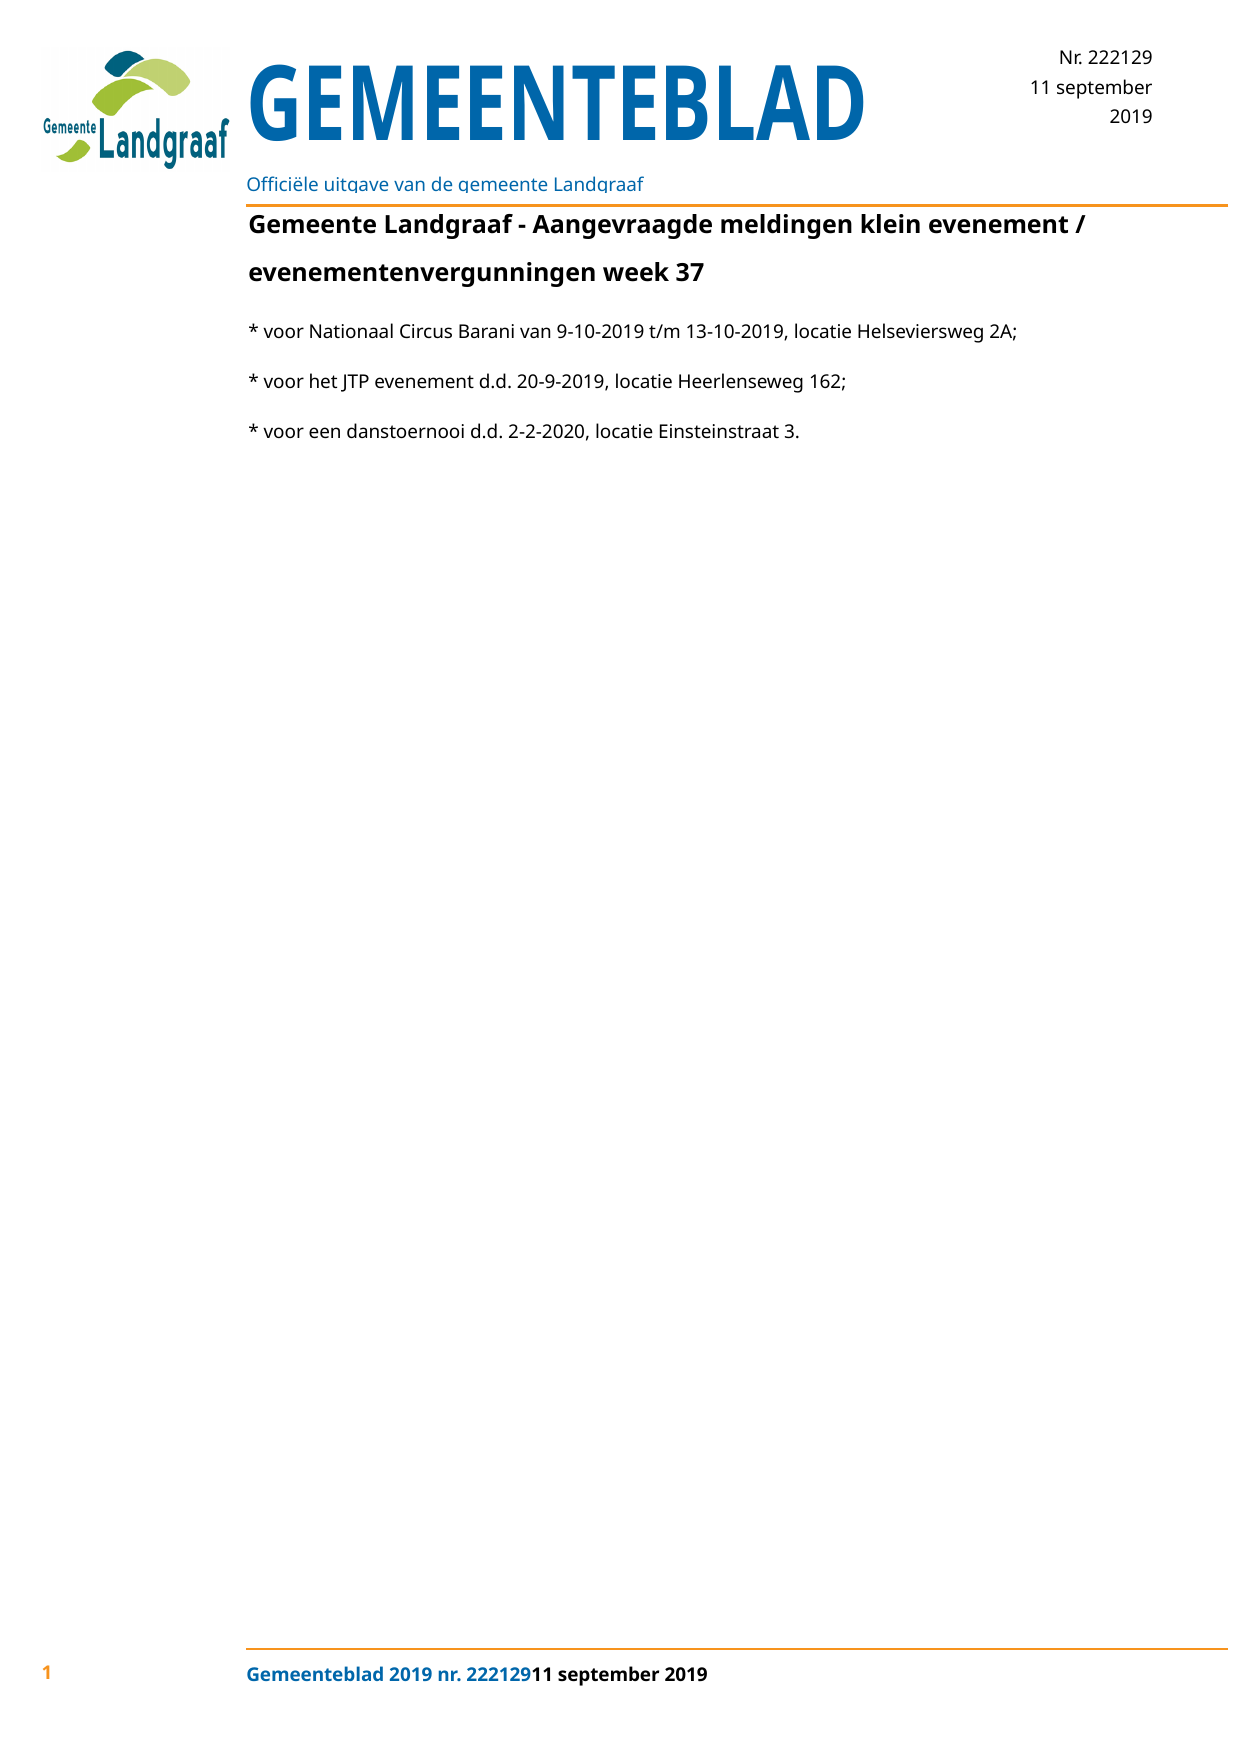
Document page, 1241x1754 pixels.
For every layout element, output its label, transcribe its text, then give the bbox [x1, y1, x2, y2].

picture [41, 47, 231, 172]
text * voor het JTP evenement d.d. 20-9-2019, locatie Heerlenseweg 162; [248, 368, 1152, 394]
text Gemeente Landgraaf - Aangevraagde meldingen klein evenement / evenementenvergunningen week 37 [248, 207, 1152, 288]
text * voor Nationaal Circus Barani van 9-10-2019 t/m 13-10-2019, locatie Helseviersweg 2A; [248, 318, 1152, 344]
text * voor een danstoernooi d.d. 2-2-2020, locatie Einsteinstraat 3. [248, 419, 1152, 444]
